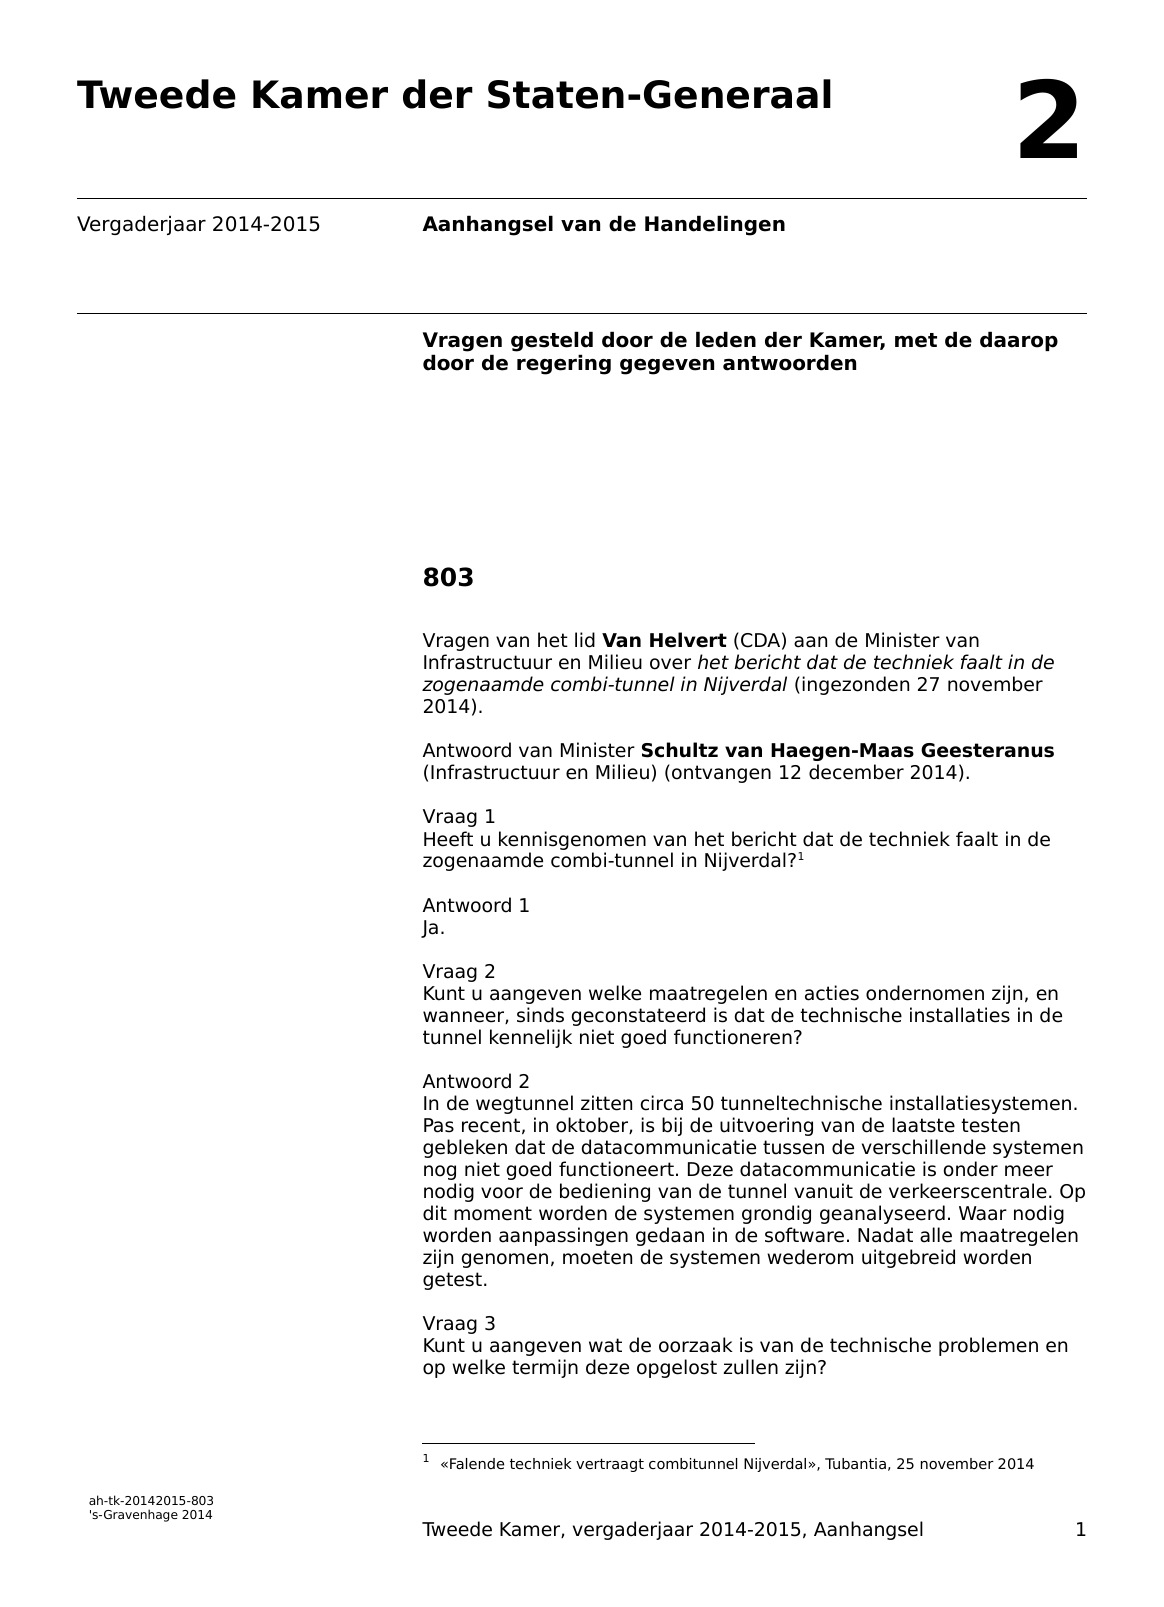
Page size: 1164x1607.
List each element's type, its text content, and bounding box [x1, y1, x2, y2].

text Vraag 1 [422, 806, 1087, 828]
table_cell Aanhangsel van de Handelingen [422, 199, 1087, 313]
text 's-Gravenhage 2014 [88, 1508, 323, 1522]
text Vraag 3 [422, 1313, 1087, 1335]
text Antwoord van Minister Schultz van Haegen-Maas Geesteranus (Infrastructuur en Milieu) (ontvangen 12 december 2014). [422, 740, 1087, 784]
text Ja. [422, 917, 1087, 938]
text Vragen van het lid Van Helvert (CDA) aan de Minister van Infrastructuur en Milieu over het bericht dat de techniek faalt in de zogenaamde combi-tunnel in Nijverdal (ingezonden 27 november 2014). [422, 630, 1087, 718]
text «Falende techniek vertraagt combitunnel Nijverdal», Tubantia, 25 november 2014 [422, 1452, 1087, 1474]
table_cell [77, 314, 422, 375]
table_cell Vergaderjaar 2014-2015 [77, 199, 422, 313]
text Heeft u kennisgenomen van het bericht dat de techniek faalt in de zogenaamde combi-tunnel in Nijverdal? [422, 828, 1087, 872]
table_cell Vragen gesteld door de leden der Kamer, met de daarop door de regering gegeven antwoorden [422, 314, 1087, 375]
text Kunt u aangeven wat de oorzaak is van de technische problemen en op welke termijn deze opgelost zullen zijn? [422, 1335, 1087, 1379]
text Antwoord 1 [422, 894, 1087, 917]
text Antwoord 2 [422, 1071, 1087, 1093]
table_header 2 [886, 59, 1087, 198]
table_header Tweede Kamer der Staten-Generaal [77, 59, 886, 198]
text Kunt u aangeven welke maatregelen en acties ondernomen zijn, en wanneer, sinds geconstateerd is dat de technische installaties in de tunnel kennelijk niet goed functioneren? [422, 983, 1087, 1049]
text 803 [422, 563, 1087, 592]
text ah-tk-20142015-803 [88, 1494, 323, 1508]
text In de wegtunnel zitten circa 50 tunneltechnische installatiesystemen. Pas recent, in oktober, is bij de uitvoering van de laatste testen gebleken dat de datacommunicatie tussen de verschillende systemen nog niet goed functioneert. Deze datacommunicatie is onder meer nodig voor de bediening van de tunnel vanuit de verkeerscentrale. Op dit moment worden de systemen grondig geanalyseerd. Waar nodig worden aanpassingen gedaan in de software. Nadat alle maatregelen zijn genomen, moeten de systemen wederom uitgebreid worden getest. [422, 1093, 1087, 1291]
text Vraag 2 [422, 961, 1087, 983]
